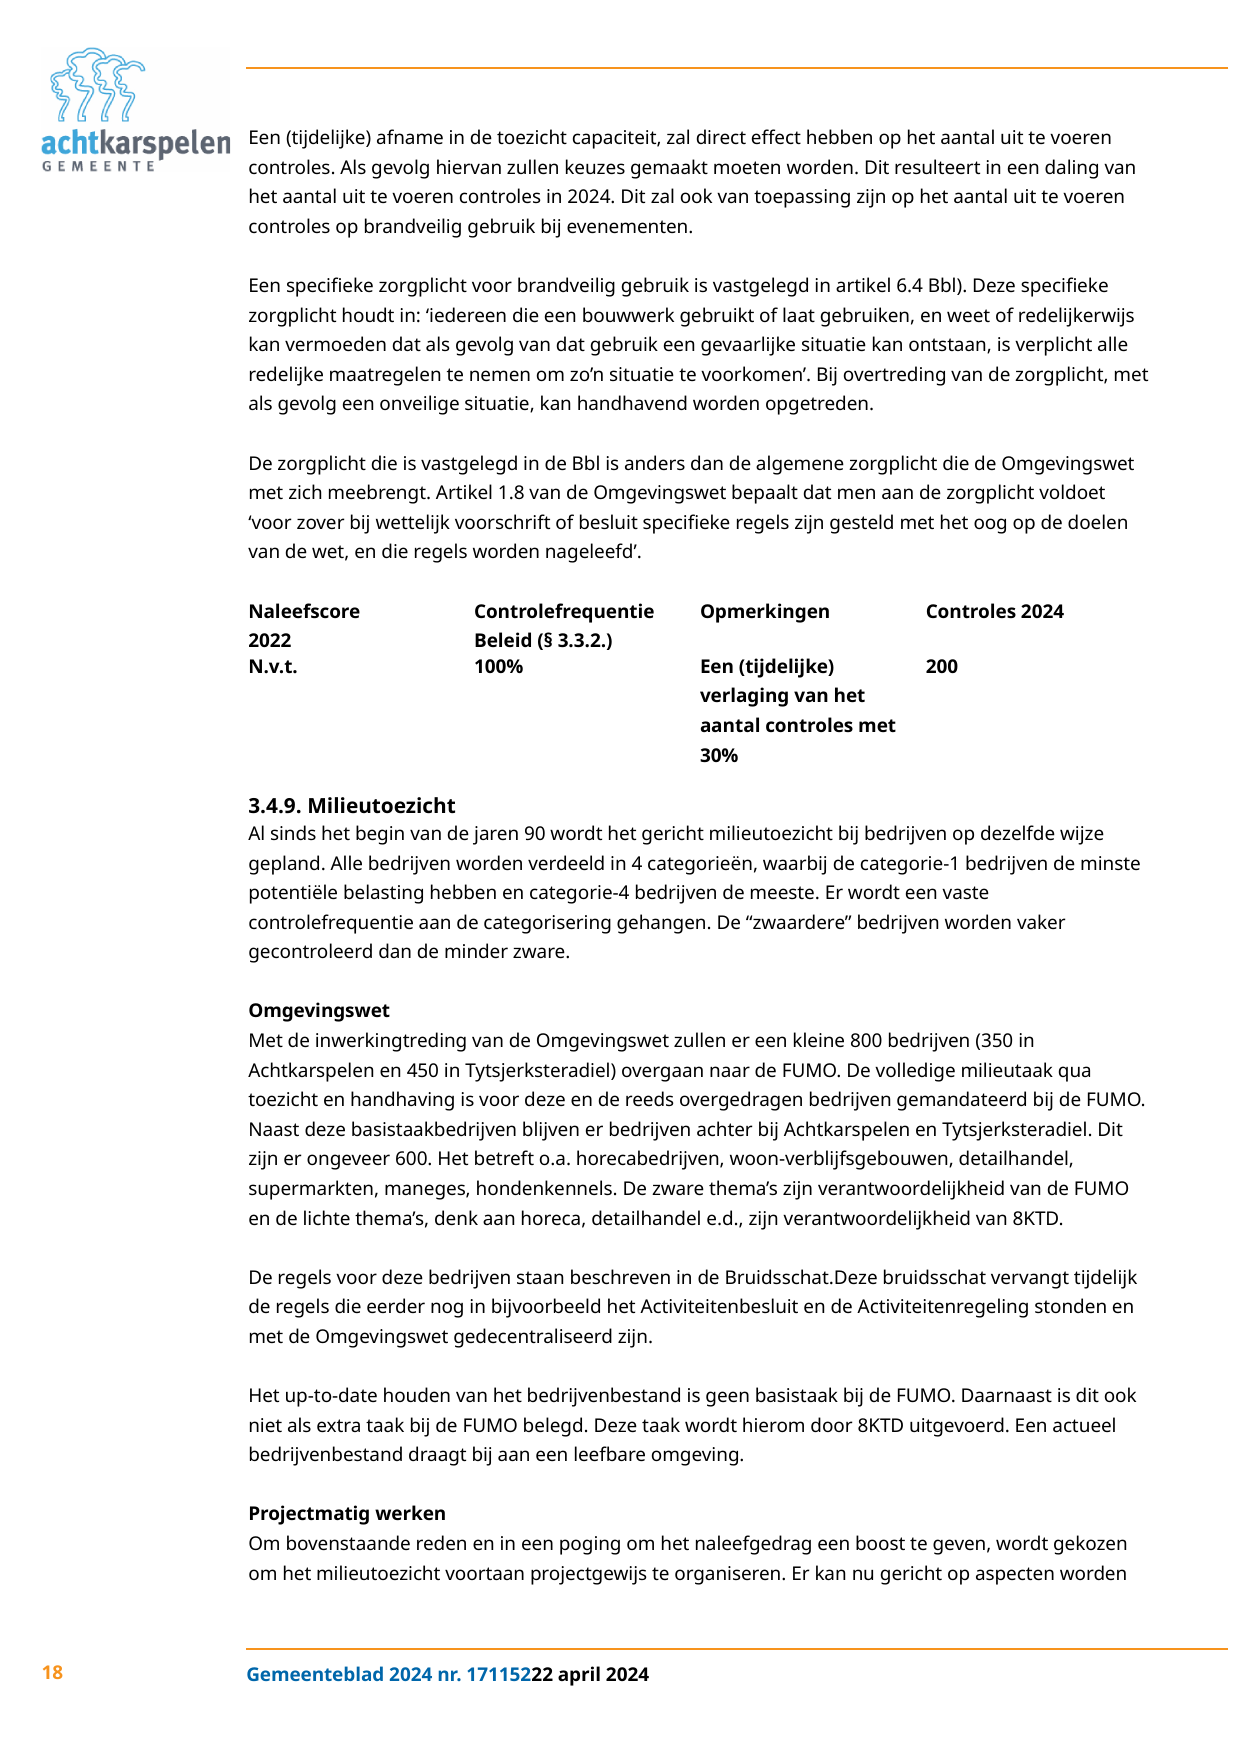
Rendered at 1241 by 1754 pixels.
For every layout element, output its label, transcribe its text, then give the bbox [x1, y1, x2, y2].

text De zorgplicht die is vastgelegd in de Bbl is anders dan de algemene zorgplicht die de Omgevingswet met zich meebrengt. Artikel 1.8 van de Omgevingswet bepaalt dat men aan de zorgplicht voldoet ‘voor zover bij wettelijk voorschrift of besluit specifieke regels zijn gesteld met het oog op de doelen van de wet, en die regels worden nageleefd’. [248, 450, 1152, 564]
text Een specifieke zorgplicht voor brandveilig gebruik is vastgelegd in artikel 6.4 Bbl). Deze specifieke zorgplicht houdt in: ‘iedereen die een bouwwerk gebruikt of laat gebruiken, en weet of redelijkerwijs kan vermoeden dat als gevolg van dat gebruik een gevaarlijke situatie kan ontstaan, is verplicht alle redelijke maatregelen te nemen om zo’n situatie te voorkomen’. Bij overtreding van de zorgplicht, met als gevolg een onveilige situatie, kan handhavend worden opgetreden. [248, 272, 1152, 416]
table_cell N.v.t. [248, 653, 474, 768]
text Omgevingswet [248, 998, 1152, 1023]
text Projectmatig werken [248, 1501, 1152, 1526]
text Met de inwerkingtreding van de Omgevingswet zullen er een kleine 800 bedrijven (350 in Achtkarspelen en 450 in Tytsjerksteradiel) overgaan naar de FUMO. De volledige milieutaak qua toezicht en handhaving is voor deze en de reeds overgedragen bedrijven gemandateerd bij de FUMO. Naast deze basistaakbedrijven blijven er bedrijven achter bij Achtkarspelen en Tytsjerksteradiel. Dit zijn er ongeveer 600. Het betreft o.a. horecabedrijven, woon-verblijfsgebouwen, detailhandel, supermarkten, maneges, hondenkennels. De zware thema’s zijn verantwoordelijkheid van de FUMO en de lichte thema’s, denk aan horeca, detailhandel e.d., zijn verantwoordelijkheid van 8KTD. [248, 1027, 1152, 1230]
table_cell Een (tijdelijke) verlaging van het aantal controles met 30% [700, 653, 926, 768]
table_header Naleefscore 2022 [248, 598, 474, 653]
text De regels voor deze bedrijven staan beschreven in de Bruidsschat.Deze bruidsschat vervangt tijdelijk de regels die eerder nog in bijvoorbeeld het Activiteitenbesluit en de Activiteitenregeling stonden en met de Omgevingswet gedecentraliseerd zijn. [248, 1264, 1152, 1349]
table_header Opmerkingen [700, 598, 926, 653]
table_cell 100% [474, 653, 700, 768]
text Het up-to-date houden van het bedrijvenbestand is geen basistaak bij de FUMO. Daarnaast is dit ook niet als extra taak bij de FUMO belegd. Deze taak wordt hierom door 8KTD uitgevoerd. Een actueel bedrijvenbestand draagt bij aan een leefbare omgeving. [248, 1382, 1152, 1467]
table_header Controlefrequentie Beleid (§ 3.3.2.) [474, 598, 700, 653]
table_cell 200 [926, 653, 1152, 768]
table_header Controles 2024 [926, 598, 1152, 653]
text Al sinds het begin van de jaren 90 wordt het gericht milieutoezicht bij bedrijven op dezelfde wijze gepland. Alle bedrijven worden verdeeld in 4 categorieën, waarbij de categorie-1 bedrijven de minste potentiële belasting hebben en categorie-4 bedrijven de meeste. Er wordt een vaste controlefrequentie aan de categorisering gehangen. De “zwaardere” bedrijven worden vaker gecontroleerd dan de minder zware. [248, 820, 1152, 964]
text Om bovenstaande reden en in een poging om het naleefgedrag een boost te geven, wordt gekozen om het milieutoezicht voortaan projectgewijs te organiseren. Er kan nu gericht op aspecten worden [248, 1530, 1152, 1585]
text Een (tijdelijke) afname in de toezicht capaciteit, zal direct effect hebben op het aantal uit te voeren controles. Als gevolg hiervan zullen keuzes gemaakt moeten worden. Dit resulteert in een daling van het aantal uit te voeren controles in 2024. Dit zal ook van toepassing zijn op het aantal uit te voeren controles op brandveilig gebruik bij evenementen. [248, 124, 1152, 239]
picture [41, 47, 231, 172]
text 3.4.9. Milieutoezicht [248, 792, 1152, 820]
